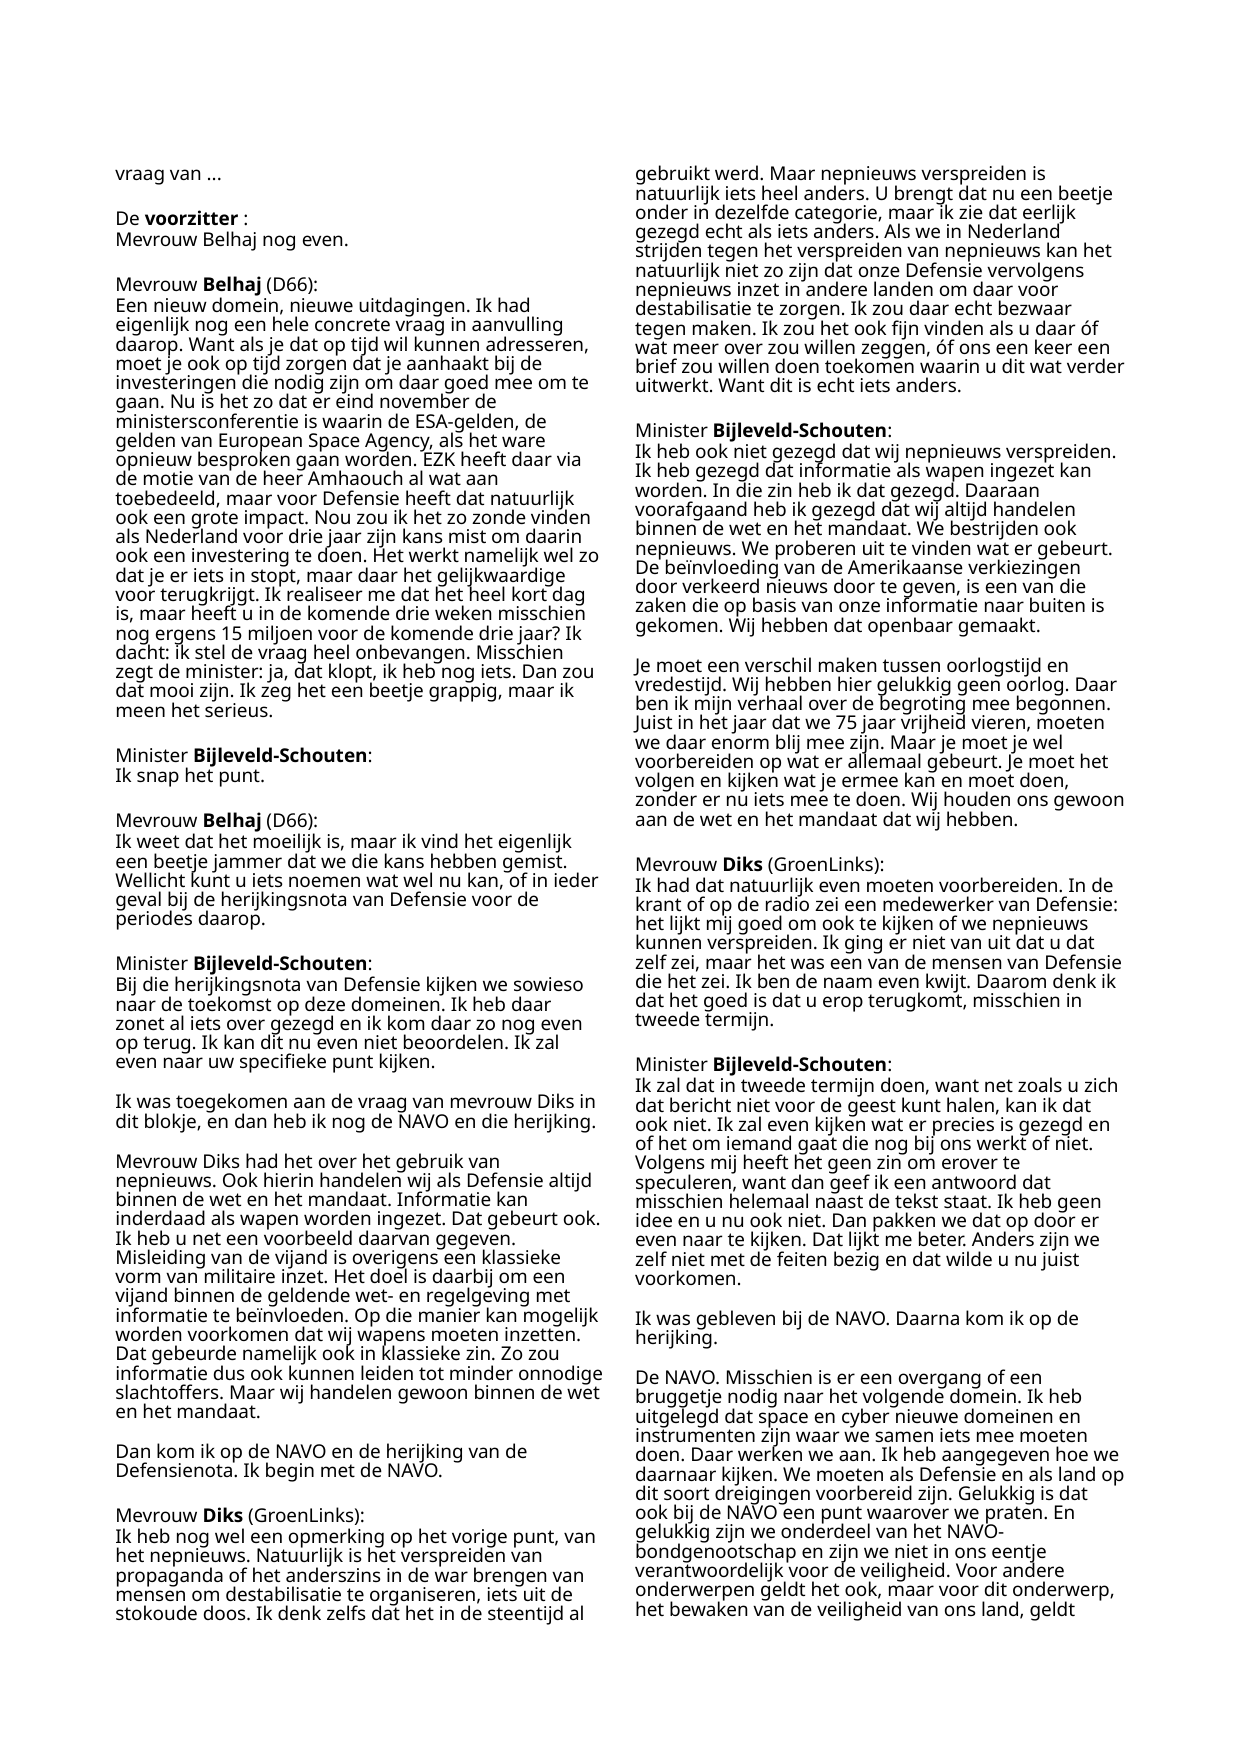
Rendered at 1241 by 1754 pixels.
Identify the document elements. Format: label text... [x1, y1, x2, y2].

text De NAVO. Misschien is er een overgang of een bruggetje nodig naar het volgende domein. Ik heb uitgelegd dat space en cyber nieuwe domeinen en instrumenten zijn waar we samen iets mee moeten doen. Daar werken we aan. Ik heb aangegeven hoe we daarnaar kijken. We moeten als Defensie en als land op dit soort dreigingen voorbereid zijn. Gelukkig is dat ook bij de NAVO een punt waarover we praten. En gelukkig zijn we onderdeel van het NAVO-bondgenootschap en zijn we niet in ons eentje verantwoordelijk voor de veiligheid. Voor andere onderwerpen geldt het ook, maar voor dit onderwerp, het bewaken van de veiligheid van ons land, geldt [635, 1369, 1125, 1620]
text Dan kom ik op de NAVO en de herijking van de Defensienota. Ik begin met de NAVO. [115, 1443, 605, 1482]
text Ik weet dat het moeilijk is, maar ik vind het eigenlijk een beetje jammer dat we die kans hebben gemist. Wellicht kunt u iets noemen wat wel nu kan, of in ieder geval bij de herijkingsnota van Defensie voor de periodes daarop. [115, 833, 605, 930]
text Mevrouw Diks (GroenLinks): [115, 1502, 605, 1528]
text Bij die herijkingsnota van Defensie kijken we sowieso naar de toekomst op deze domeinen. Ik heb daar zonet al iets over gezegd en ik kom daar zo nog even op terug. Ik kan dit nu even niet beoordelen. Ik zal even naar uw specifieke punt kijken. [115, 976, 605, 1073]
text Mevrouw Belhaj (D66): [115, 808, 605, 833]
text Je moet een verschil maken tussen oorlogstijd en vredestijd. Wij hebben hier gelukkig geen oorlog. Daar ben ik mijn verhaal over de begroting mee begonnen. Juist in het jaar dat we 75 jaar vrijheid vieren, moeten we daar enorm blij mee zijn. Maar je moet je wel voorbereiden op wat er allemaal gebeurt. Je moet het volgen en kijken wat je ermee kan en moet doen, zonder er nu iets mee te doen. Wij houden ons gewoon aan de wet en het mandaat dat wij hebben. [635, 657, 1125, 830]
text De voorzitter : [115, 205, 605, 231]
text Minister Bijleveld-Schouten: [115, 951, 605, 976]
text Mevrouw Diks (GroenLinks): [635, 851, 1125, 877]
text Ik zal dat in tweede termijn doen, want net zoals u zich dat bericht niet voor de geest kunt halen, kan ik dat ook niet. Ik zal even kijken wat er precies is gezegd en of het om iemand gaat die nog bij ons werkt of niet. Volgens mij heeft het geen zin om erover te speculeren, want dan geef ik een antwoord dat misschien helemaal naast de tekst staat. Ik heb geen idee en u nu ook niet. Dan pakken we dat op door er even naar te kijken. Dat lijkt me beter. Anders zijn we zelf niet met de feiten bezig en dat wilde u nu juist voorkomen. [635, 1077, 1125, 1289]
text Mevrouw Diks had het over het gebruik van nepnieuws. Ook hierin handelen wij als Defensie altijd binnen de wet en het mandaat. Informatie kan inderdaad als wapen worden ingezet. Dat gebeurt ook. Ik heb u net een voorbeeld daarvan gegeven. Misleiding van de vijand is overigens een klassieke vorm van militaire inzet. Het doel is daarbij om een vijand binnen de geldende wet- en regelgeving met informatie te beïnvloeden. Op die manier kan mogelijk worden voorkomen dat wij wapens moeten inzetten. Dat gebeurde namelijk ook in klassieke zin. Zo zou informatie dus ook kunnen leiden tot minder onnodige slachtoffers. Maar wij handelen gewoon binnen de wet en het mandaat. [115, 1153, 605, 1422]
text vraag van ... [115, 165, 605, 184]
text Ik was gebleven bij de NAVO. Daarna kom ik op de herijking. [635, 1310, 1125, 1348]
text Minister Bijleveld-Schouten: [635, 417, 1125, 443]
text Ik snap het punt. [115, 767, 605, 787]
text Minister Bijleveld-Schouten: [115, 742, 605, 767]
text Mevrouw Belhaj (D66): [115, 271, 605, 297]
text Minister Bijleveld-Schouten: [635, 1052, 1125, 1077]
text Mevrouw Belhaj nog even. [115, 231, 605, 250]
text Ik heb nog wel een opmerking op het vorige punt, van het nepnieuws. Natuurlijk is het verspreiden van propaganda of het anderszins in de war brengen van mensen om destabilisatie te organiseren, iets uit de stokoude doos. Ik denk zelfs dat het in de steentijd al [115, 1528, 605, 1624]
text Ik had dat natuurlijk even moeten voorbereiden. In de krant of op de radio zei een medewerker van Defensie: het lijkt mij goed om ook te kijken of we nepnieuws kunnen verspreiden. Ik ging er niet van uit dat u dat zelf zei, maar het was een van de mensen van Defensie die het zei. Ik ben de naam even kwijt. Daarom denk ik dat het goed is dat u erop terugkomt, misschien in tweede termijn. [635, 877, 1125, 1031]
text gebruikt werd. Maar nepnieuws verspreiden is natuurlijk iets heel anders. U brengt dat nu een beetje onder in dezelfde categorie, maar ik zie dat eerlijk gezegd echt als iets anders. Als we in Nederland strijden tegen het verspreiden van nepnieuws kan het natuurlijk niet zo zijn dat onze Defensie vervolgens nepnieuws inzet in andere landen om daar voor destabilisatie te zorgen. Ik zou daar echt bezwaar tegen maken. Ik zou het ook fijn vinden als u daar óf wat meer over zou willen zeggen, óf ons een keer een brief zou willen doen toekomen waarin u dit wat verder uitwerkt. Want dit is echt iets anders. [635, 165, 1125, 397]
text Ik was toegekomen aan de vraag van mevrouw Diks in dit blokje, en dan heb ik nog de NAVO en die herijking. [115, 1093, 605, 1132]
text Ik heb ook niet gezegd dat wij nepnieuws verspreiden. Ik heb gezegd dat informatie als wapen ingezet kan worden. In die zin heb ik dat gezegd. Daaraan voorafgaand heb ik gezegd dat wij altijd handelen binnen de wet en het mandaat. We bestrijden ook nepnieuws. We proberen uit te vinden wat er gebeurt. De beïnvloeding van de Amerikaanse verkiezingen door verkeerd nieuws door te geven, is een van die zaken die op basis van onze informatie naar buiten is gekomen. Wij hebben dat openbaar gemaakt. [635, 443, 1125, 636]
text Een nieuw domein, nieuwe uitdagingen. Ik had eigenlijk nog een hele concrete vraag in aanvulling daarop. Want als je dat op tijd wil kunnen adresseren, moet je ook op tijd zorgen dat je aanhaakt bij de investeringen die nodig zijn om daar goed mee om te gaan. Nu is het zo dat er eind november de ministersconferentie is waarin de ESA-gelden, de gelden van European Space Agency, als het ware opnieuw besproken gaan worden. EZK heeft daar via de motie van de heer Amhaouch al wat aan toebedeeld, maar voor Defensie heeft dat natuurlijk ook een grote impact. Nou zou ik het zo zonde vinden als Nederland voor drie jaar zijn kans mist om daarin ook een investering te doen. Het werkt namelijk wel zo dat je er iets in stopt, maar daar het gelijkwaardige voor terugkrijgt. Ik realiseer me dat het heel kort dag is, maar heeft u in de komende drie weken misschien nog ergens 15 miljoen voor de komende drie jaar? Ik dacht: ik stel de vraag heel onbevangen. Misschien zegt de minister: ja, dat klopt, ik heb nog iets. Dan zou dat mooi zijn. Ik zeg het een beetje grappig, maar ik meen het serieus. [115, 297, 605, 721]
